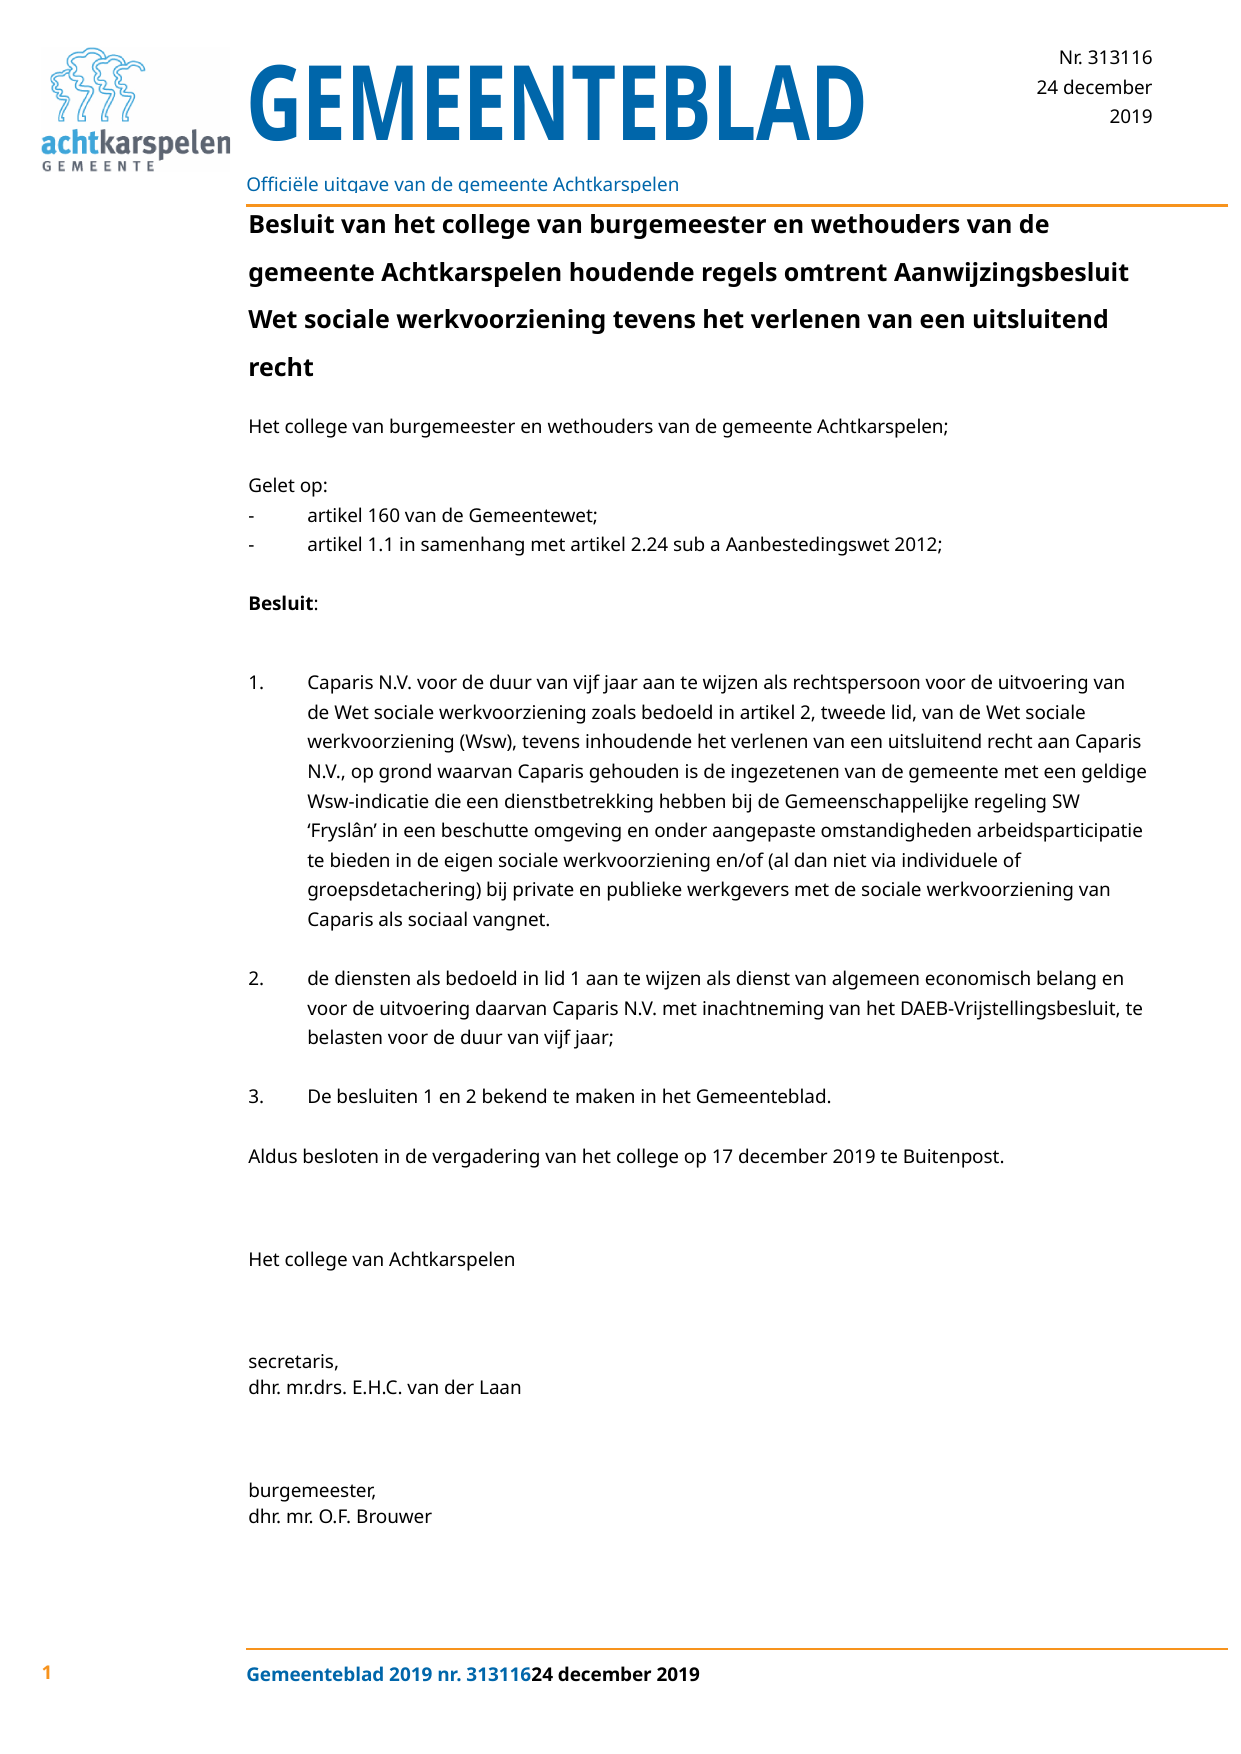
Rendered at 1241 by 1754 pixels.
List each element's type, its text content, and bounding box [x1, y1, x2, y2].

text Besluit: [248, 591, 1152, 616]
list artikel 1.1 in samenhang met artikel 2.24 sub a Aanbestedingswet 2012; [248, 531, 1152, 557]
text Het college van burgemeester en wethouders van de gemeente Achtkarspelen; [248, 413, 1152, 439]
text Het college van Achtkarspelen [248, 1246, 1152, 1271]
text Gelet op: [248, 472, 1152, 498]
list de diensten als bedoeld in lid 1 aan te wijzen als dienst van algemeen economisch belang en voor de uitvoering daarvan Caparis N.V. met inachtneming van het DAEB-Vrijstellingsbesluit, te belasten voor de duur van vijf jaar; [248, 965, 1152, 1050]
picture [41, 47, 231, 172]
list artikel 160 van de Gemeentewet; [248, 502, 1152, 528]
list De besluiten 1 en 2 bekend te maken in het Gemeenteblad. [248, 1084, 1152, 1109]
text burgemeester, [248, 1477, 1152, 1503]
text dhr. mr.drs. E.H.C. van der Laan [248, 1374, 1152, 1400]
text Besluit van het college van burgemeester en wethouders van de gemeente Achtkarspelen houdende regels omtrent Aanwijzingsbesluit Wet sociale werkvoorziening tevens het verlenen van een uitsluitend recht [248, 207, 1152, 384]
text dhr. mr. O.F. Brouwer [248, 1503, 1152, 1529]
text Aldus besloten in de vergadering van het college op 17 december 2019 te Buitenpost. [248, 1143, 1152, 1168]
text secretaris, [248, 1349, 1152, 1374]
list Caparis N.V. voor de duur van vijf jaar aan te wijzen als rechtspersoon voor de uitvoering van de Wet sociale werkvoorziening zoals bedoeld in artikel 2, tweede lid, van de Wet sociale werkvoorziening (Wsw), tevens inhoudende het verlenen van een uitsluitend recht aan Caparis N.V., op grond waarvan Caparis gehouden is de ingezetenen van de gemeente met een geldige Wsw-indicatie die een dienstbetrekking hebben bij de Gemeenschappelijke regeling SW ‘Fryslân’ in een beschutte omgeving en onder aangepaste omstandigheden arbeidsparticipatie te bieden in de eigen sociale werkvoorziening en/of (al dan niet via individuele of groepsdetachering) bij private en publieke werkgevers met de sociale werkvoorziening van Caparis als sociaal vangnet. [248, 669, 1152, 932]
